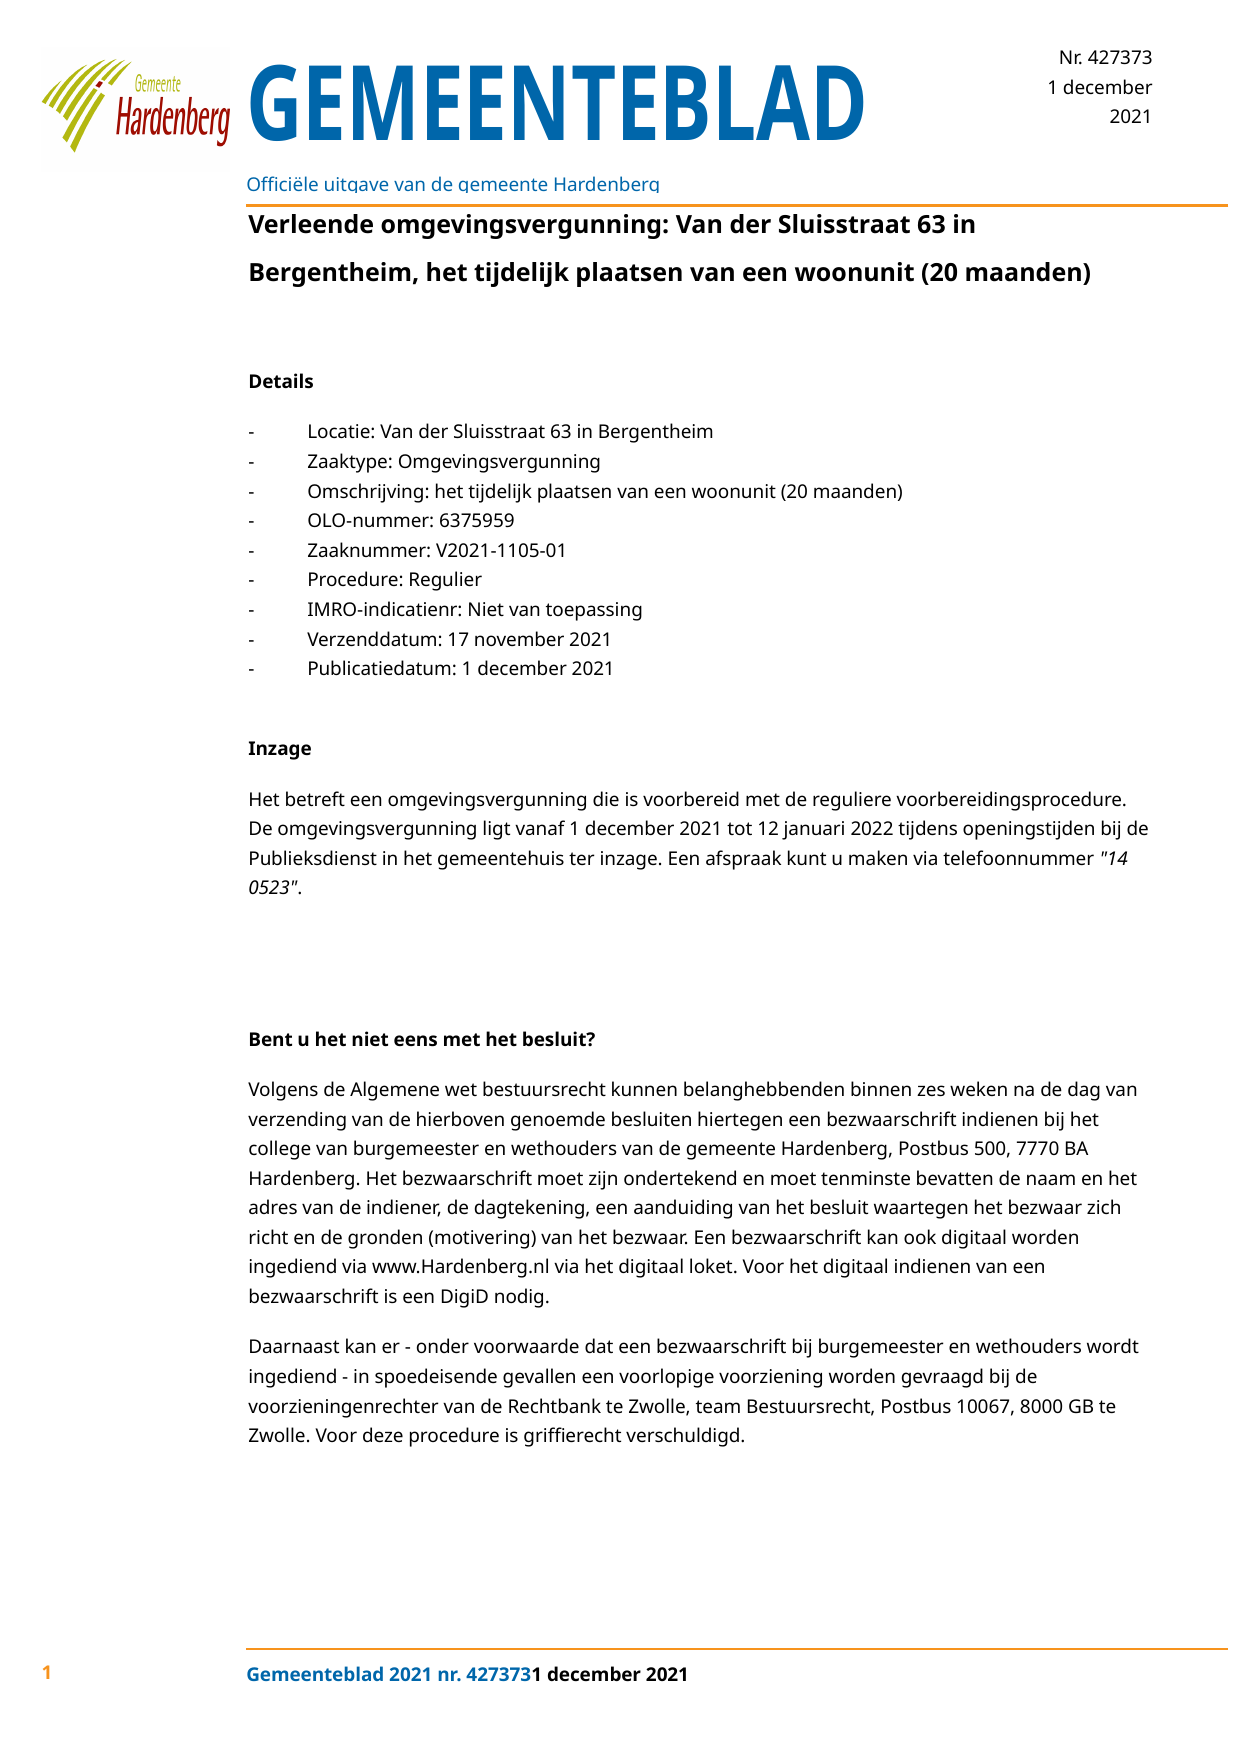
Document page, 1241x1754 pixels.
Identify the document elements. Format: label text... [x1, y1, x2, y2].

list OLO-nummer: 6375959 [248, 507, 1152, 533]
list Verzenddatum: 17 november 2021 [248, 626, 1152, 652]
text Het betreft een omgevingsvergunning die is voorbereid met de reguliere voorbereidingsprocedure. De omgevingsvergunning ligt vanaf 1 december 2021 tot 12 januari 2022 tijdens openingstijden bij de Publieksdienst in het gemeentehuis ter inzage. Een afspraak kunt u maken via telefoonnummer "14 0523". [248, 786, 1152, 900]
text Details [248, 368, 1152, 394]
list IMRO-indicatienr: Niet van toepassing [248, 596, 1152, 622]
list Locatie: Van der Sluisstraat 63 in Bergentheim [248, 419, 1152, 444]
list Procedure: Regulier [248, 567, 1152, 592]
text Inzage [248, 735, 1152, 761]
list Zaaknummer: V2021-1105-01 [248, 537, 1152, 563]
text Volgens de Algemene wet bestuursrecht kunnen belanghebbenden binnen zes weken na de dag van verzending van de hierboven genoemde besluiten hiertegen een bezwaarschrift indienen bij het college van burgemeester en wethouders van de gemeente Hardenberg, Postbus 500, 7770 BA Hardenberg. Het bezwaarschrift moet zijn ondertekend en moet tenminste bevatten de naam en het adres van de indiener, de dagtekening, een aanduiding van het besluit waartegen het bezwaar zich richt en de gronden (motivering) van het bezwaar. Een bezwaarschrift kan ook digitaal worden ingediend via www.Hardenberg.nl via het digitaal loket. Voor het digitaal indienen van een bezwaarschrift is een DigiD nodig. [248, 1076, 1152, 1309]
list Omschrijving: het tijdelijk plaatsen van een woonunit (20 maanden) [248, 478, 1152, 504]
text Verleende omgevingsvergunning: Van der Sluisstraat 63 in Bergentheim, het tijdelijk plaatsen van een woonunit (20 maanden) [248, 207, 1152, 288]
text Daarnaast kan er - onder voorwaarde dat een bezwaarschrift bij burgemeester en wethouders wordt ingediend - in spoedeisende gevallen een voorlopige voorziening worden gevraagd bij de voorzieningenrechter van de Rechtbank te Zwolle, team Bestuursrecht, Postbus 10067, 8000 GB te Zwolle. Voor deze procedure is griffierecht verschuldigd. [248, 1334, 1152, 1448]
list Publicatiedatum: 1 december 2021 [248, 655, 1152, 681]
picture [41, 47, 231, 172]
text Bent u het niet eens met het besluit? [248, 1026, 1152, 1052]
list Zaaktype: Omgevingsvergunning [248, 448, 1152, 474]
